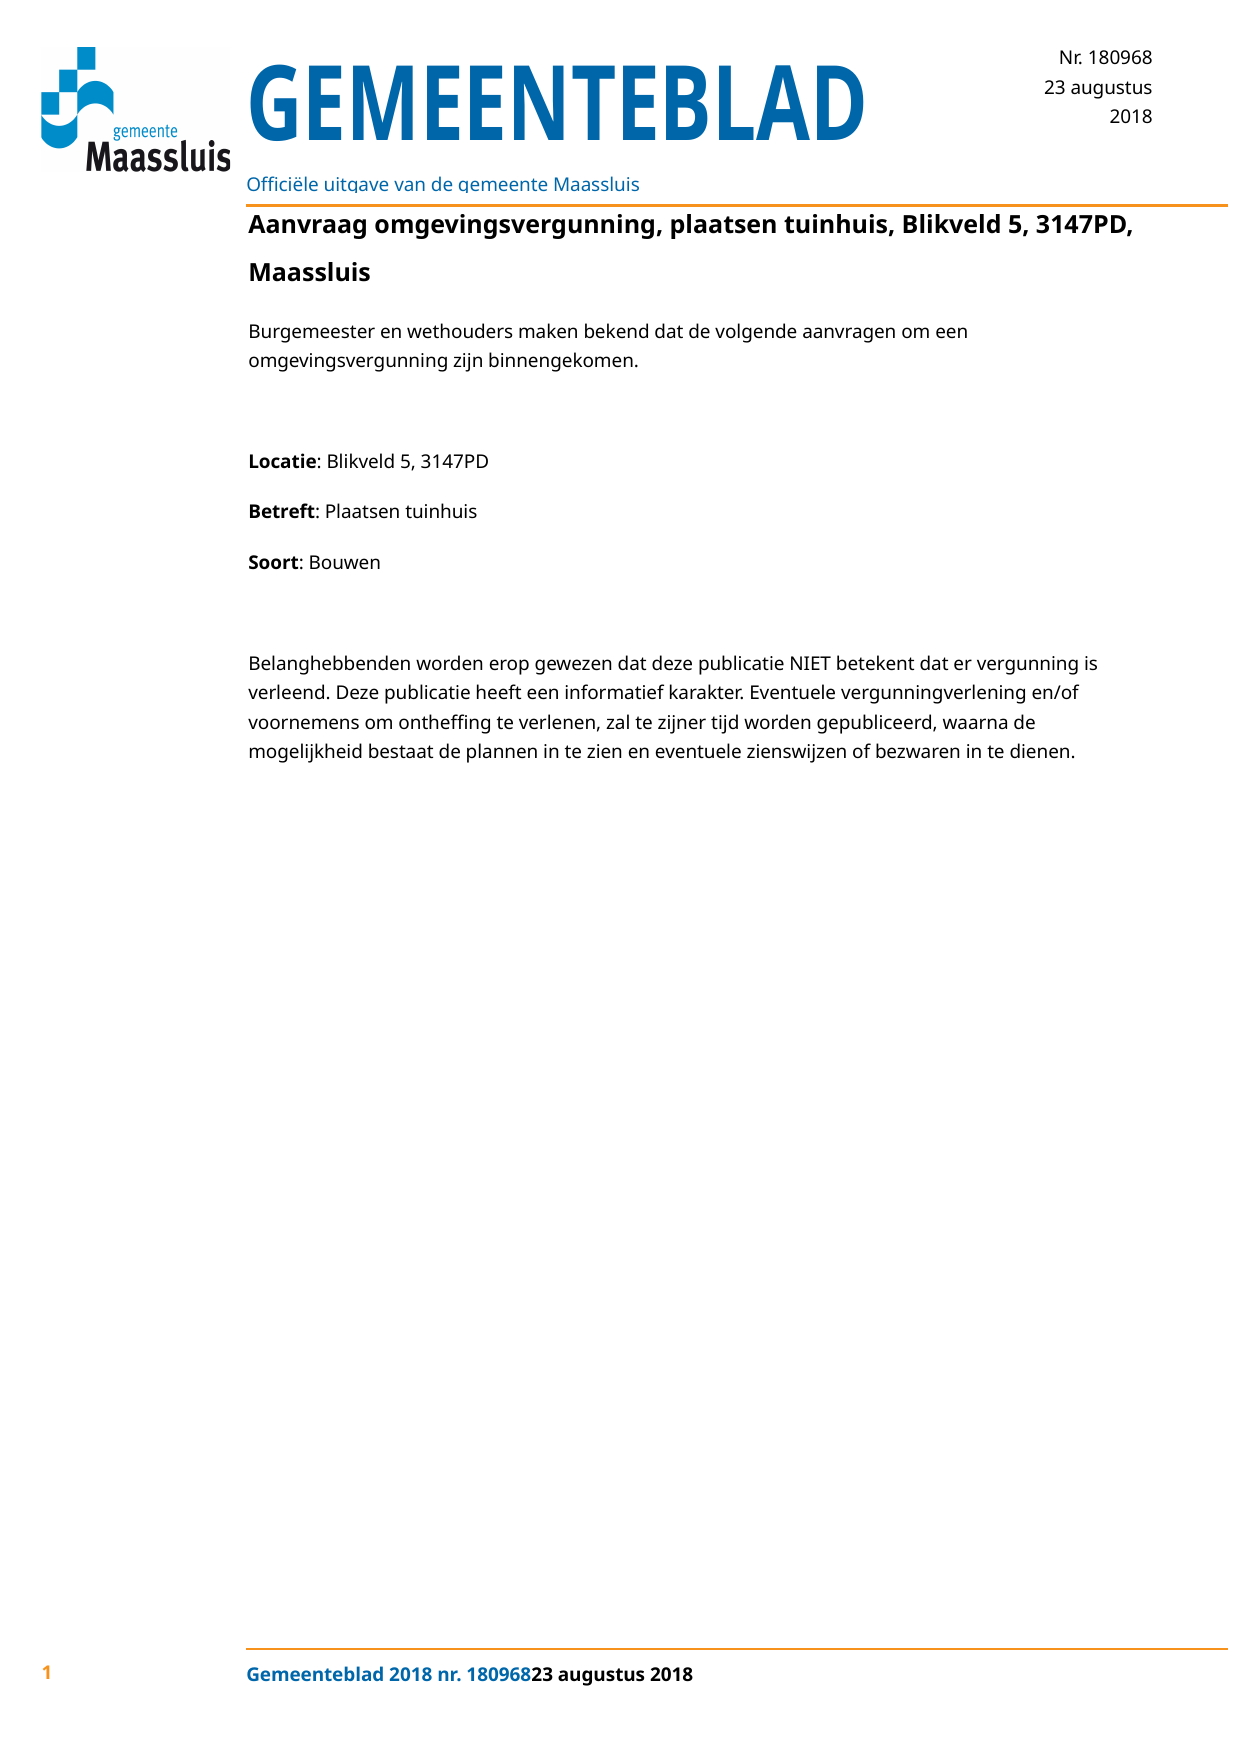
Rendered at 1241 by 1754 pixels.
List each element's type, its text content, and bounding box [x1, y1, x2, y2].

text Aanvraag omgevingsvergunning, plaatsen tuinhuis, Blikveld 5, 3147PD, Maassluis [248, 207, 1152, 288]
text Soort: Bouwen [248, 549, 1152, 575]
text Betreft: Plaatsen tuinhuis [248, 499, 1152, 524]
text Burgemeester en wethouders maken bekend dat de volgende aanvragen om een omgevingsvergunning zijn binnengekomen. [248, 318, 1152, 373]
text Locatie: Blikveld 5, 3147PD [248, 448, 1152, 474]
text Belanghebbenden worden erop gewezen dat deze publicatie NIET betekent dat er vergunning is verleend. Deze publicatie heeft een informatief karakter. Eventuele vergunningverlening en/of voornemens om ontheffing te verlenen, zal te zijner tijd worden gepubliceerd, waarna de mogelijkheid bestaat de plannen in te zien en eventuele zienswijzen of bezwaren in te dienen. [248, 650, 1152, 764]
picture [41, 47, 231, 172]
picture [41, 47, 77, 92]
